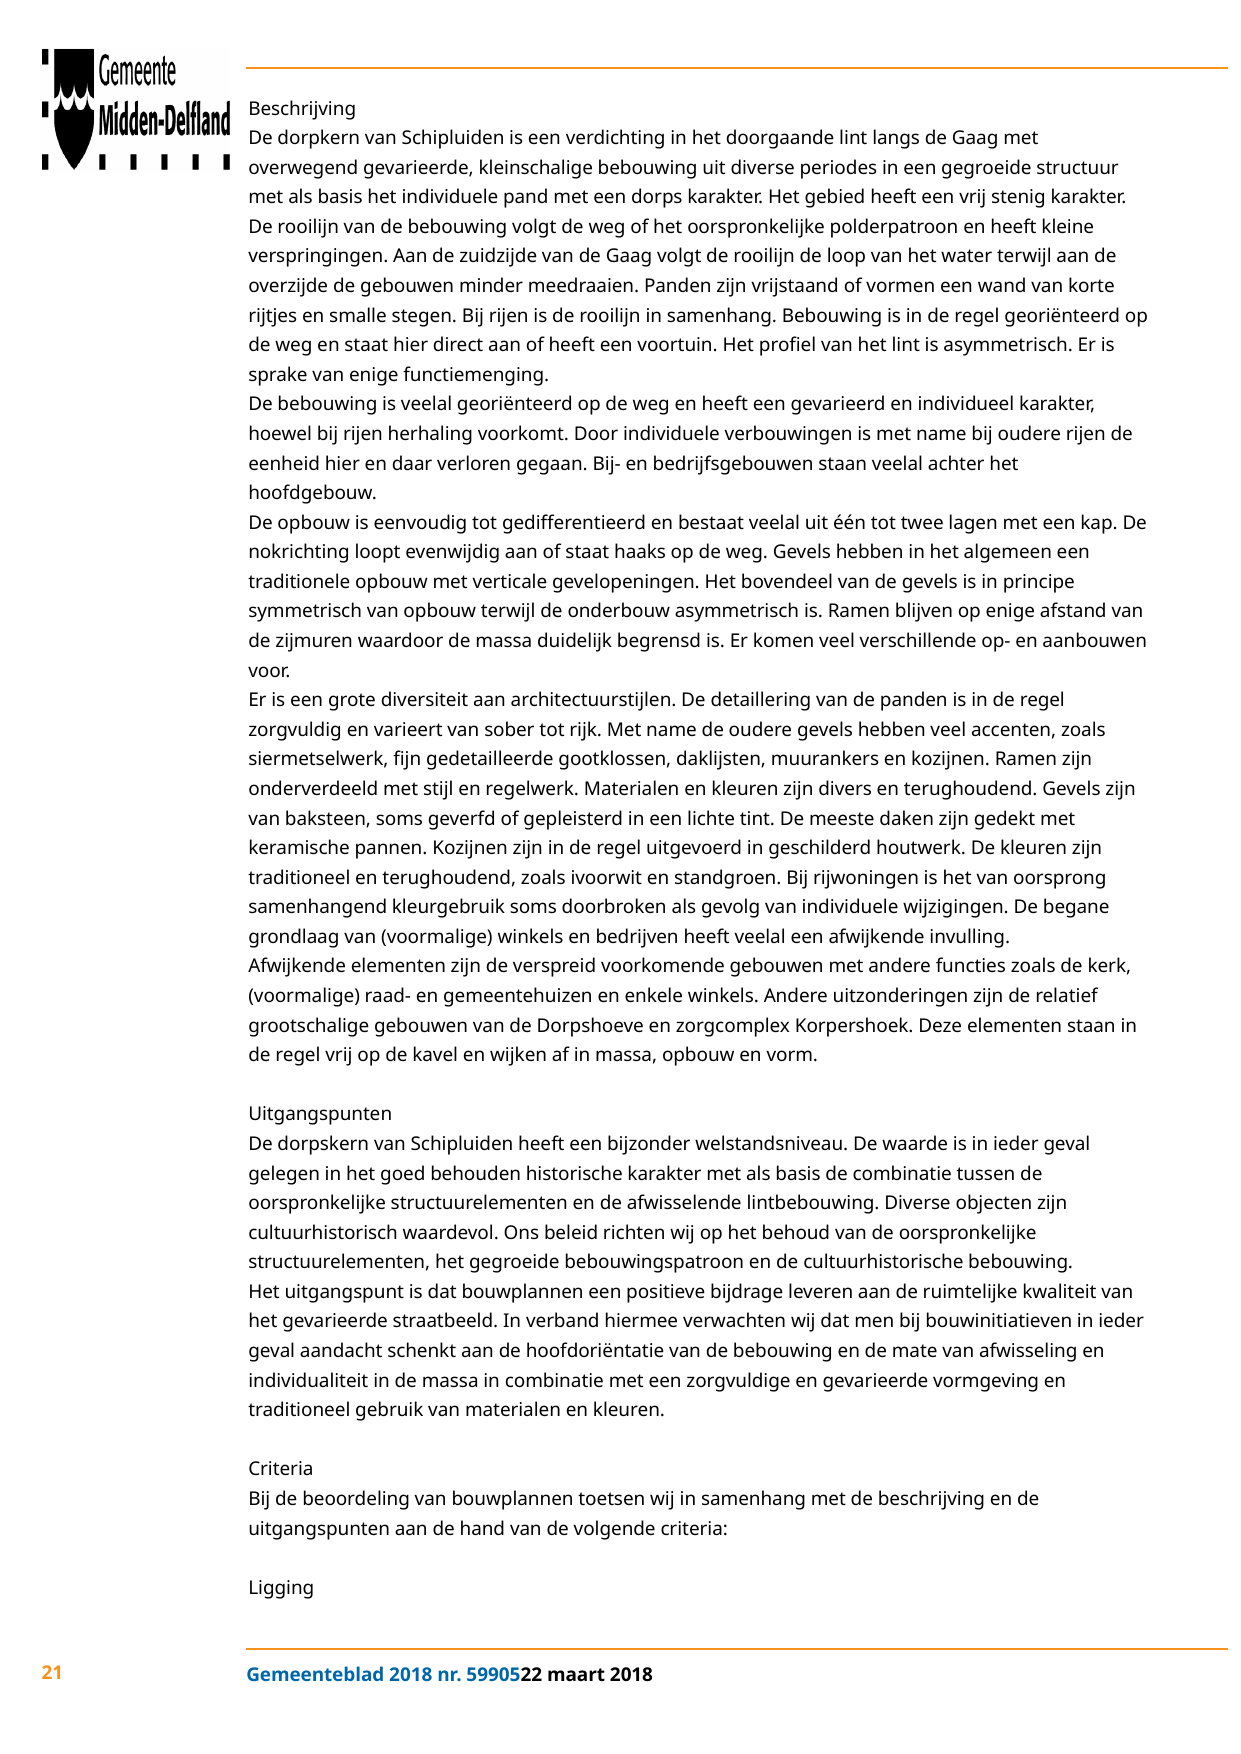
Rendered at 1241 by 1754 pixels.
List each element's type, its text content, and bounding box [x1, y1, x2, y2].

text De rooilijn van de bebouwing volgt de weg of het oorspronkelijke polderpatroon en heeft kleine verspringingen. Aan de zuidzijde van de Gaag volgt de rooilijn de loop van het water terwijl aan de overzijde de gebouwen minder meedraaien. Panden zijn vrijstaand of vormen een wand van korte rijtjes en smalle stegen. Bij rijen is de rooilijn in samenhang. Bebouwing is in de regel georiënteerd op de weg en staat hier direct aan of heeft een voortuin. Het profiel van het lint is asymmetrisch. Er is sprake van enige functiemenging. [248, 213, 1152, 387]
text Het uitgangspunt is dat bouwplannen een positieve bijdrage leveren aan de ruimtelijke kwaliteit van het gevarieerde straatbeeld. In verband hiermee verwachten wij dat men bij bouwinitiatieven in ieder geval aandacht schenkt aan de hoofdoriëntatie van de bebouwing en de mate van afwisseling en individualiteit in de massa in combinatie met een zorgvuldige en gevarieerde vormgeving en traditioneel gebruik van materialen en kleuren. [248, 1278, 1152, 1422]
picture [41, 47, 231, 172]
text Ligging [248, 1574, 1152, 1600]
text Beschrijving [248, 95, 1152, 121]
text De bebouwing is veelal georiënteerd op de weg en heeft een gevarieerd en individueel karakter, hoewel bij rijen herhaling voorkomt. Door individuele verbouwingen is met name bij oudere rijen de eenheid hier en daar verloren gegaan. Bij- en bedrijfsgebouwen staan veelal achter het hoofdgebouw. [248, 391, 1152, 505]
text Uitgangspunten [248, 1101, 1152, 1126]
text Criteria [248, 1456, 1152, 1481]
text Bij de beoordeling van bouwplannen toetsen wij in samenhang met de beschrijving en de uitgangspunten aan de hand van de volgende criteria: [248, 1485, 1152, 1541]
text Er is een grote diversiteit aan architectuurstijlen. De detaillering van de panden is in de regel zorgvuldig en varieert van sober tot rijk. Met name de oudere gevels hebben veel accenten, zoals siermetselwerk, fijn gedetailleerde gootklossen, daklijsten, muurankers en kozijnen. Ramen zijn onderverdeeld met stijl en regelwerk. Materialen en kleuren zijn divers en terughoudend. Gevels zijn van baksteen, soms geverfd of gepleisterd in een lichte tint. De meeste daken zijn gedekt met keramische pannen. Kozijnen zijn in de regel uitgevoerd in geschilderd houtwerk. De kleuren zijn traditioneel en terughoudend, zoals ivoorwit en standgroen. Bij rijwoningen is het van oorsprong samenhangend kleurgebruik soms doorbroken als gevolg van individuele wijzigingen. De begane grondlaag van (voormalige) winkels en bedrijven heeft veelal een afwijkende invulling. [248, 686, 1152, 949]
text De dorpskern van Schipluiden heeft een bijzonder welstandsniveau. De waarde is in ieder geval gelegen in het goed behouden historische karakter met als basis de combinatie tussen de oorspronkelijke structuurelementen en de afwisselende lintbebouwing. Diverse objecten zijn cultuurhistorisch waardevol. Ons beleid richten wij op het behoud van de oorspronkelijke structuurelementen, het gegroeide bebouwingspatroon en de cultuurhistorische bebouwing. [248, 1130, 1152, 1274]
text Afwijkende elementen zijn de verspreid voorkomende gebouwen met andere functies zoals de kerk, (voormalige) raad- en gemeentehuizen en enkele winkels. Andere uitzonderingen zijn de relatief grootschalige gebouwen van de Dorpshoeve en zorgcomplex Korpershoek. Deze elementen staan in de regel vrij op de kavel en wijken af in massa, opbouw en vorm. [248, 953, 1152, 1067]
text De opbouw is eenvoudig tot gedifferentieerd en bestaat veelal uit één tot twee lagen met een kap. De nokrichting loopt evenwijdig aan of staat haaks op de weg. Gevels hebben in het algemeen een traditionele opbouw met verticale gevelopeningen. Het bovendeel van de gevels is in principe symmetrisch van opbouw terwijl de onderbouw asymmetrisch is. Ramen blijven op enige afstand van de zijmuren waardoor de massa duidelijk begrensd is. Er komen veel verschillende op- en aanbouwen voor. [248, 509, 1152, 683]
text De dorpkern van Schipluiden is een verdichting in het doorgaande lint langs de Gaag met overwegend gevarieerde, kleinschalige bebouwing uit diverse periodes in een gegroeide structuur met als basis het individuele pand met een dorps karakter. Het gebied heeft een vrij stenig karakter. [248, 124, 1152, 209]
